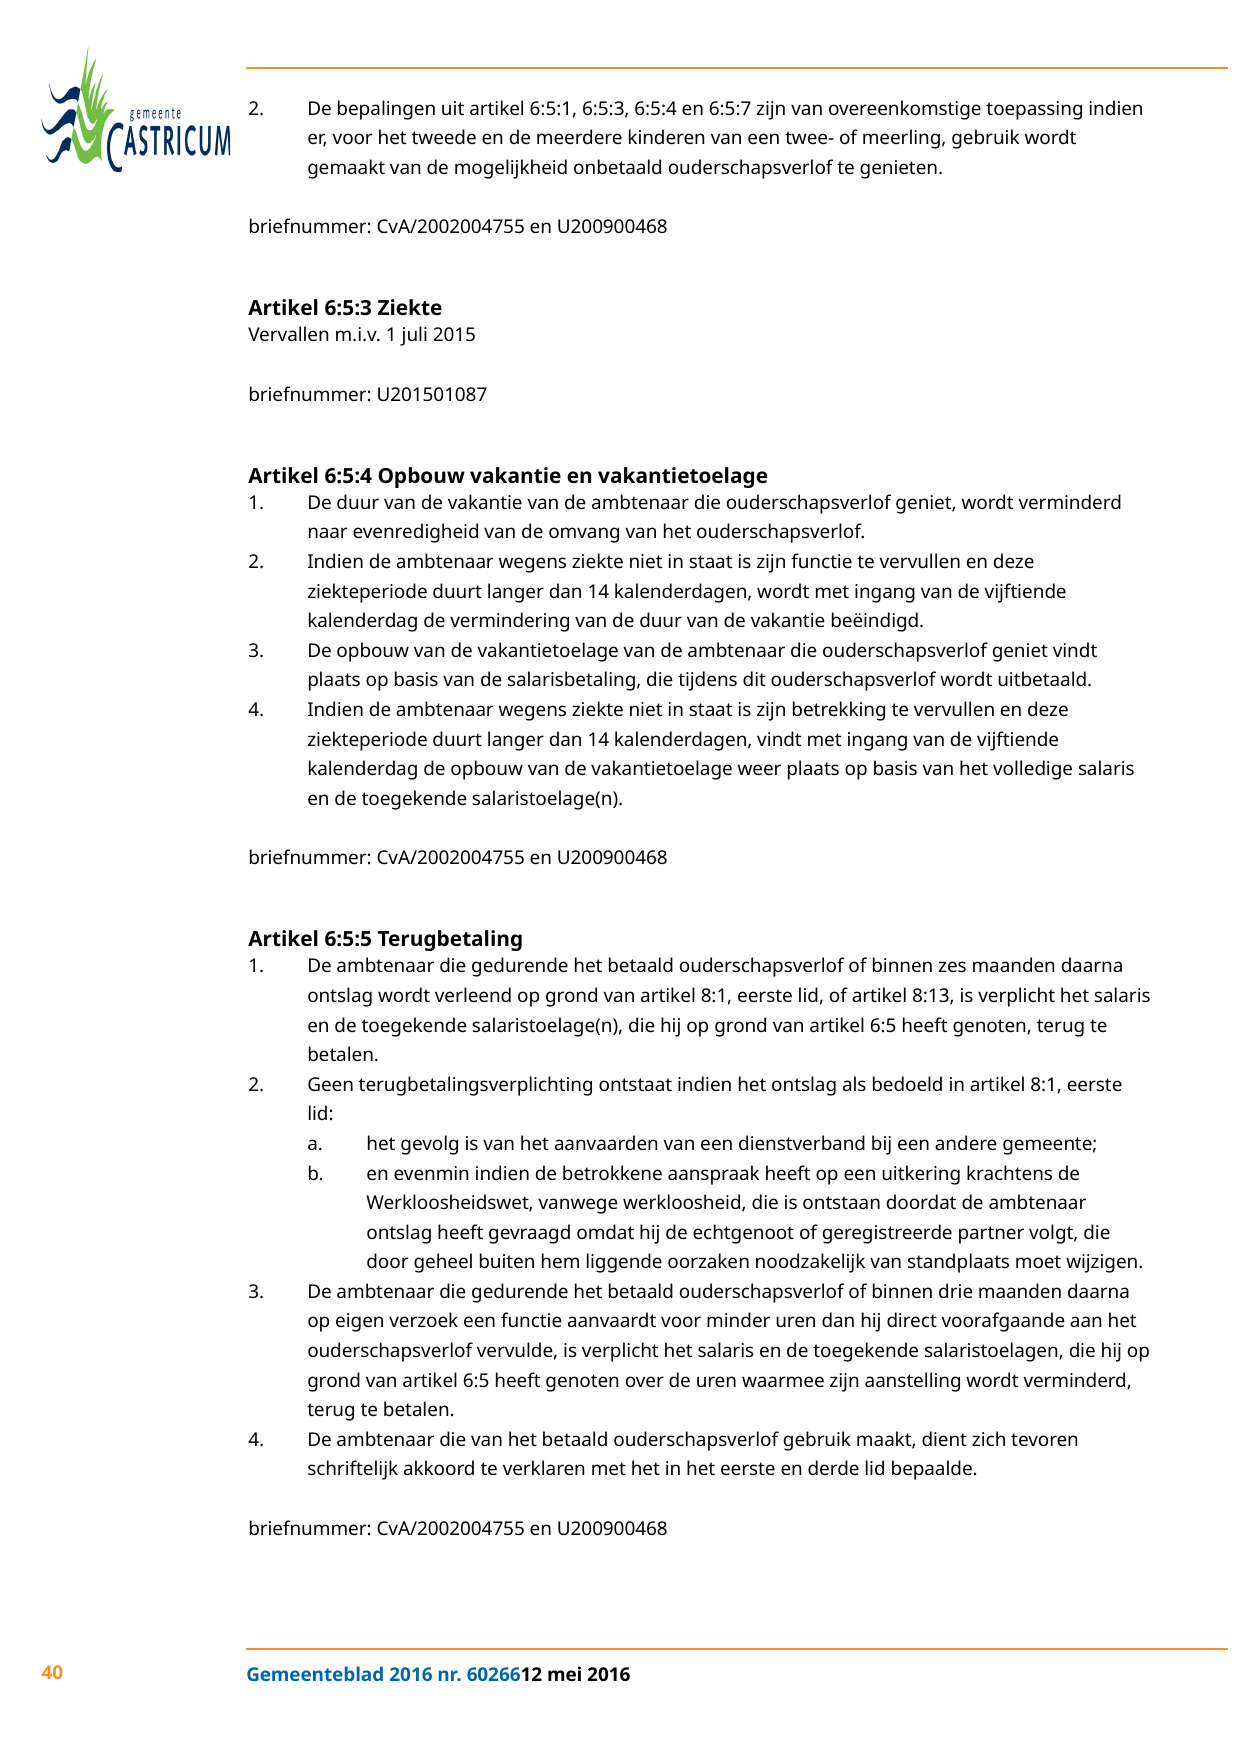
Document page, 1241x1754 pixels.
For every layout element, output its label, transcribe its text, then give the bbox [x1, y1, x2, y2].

list De ambtenaar die gedurende het betaald ouderschapsverlof of binnen drie maanden daarna op eigen verzoek een functie aanvaardt voor minder uren dan hij direct voorafgaande aan het ouderschapsverlof vervulde, is verplicht het salaris en de toegekende salaristoelagen, die hij op grond van artikel 6:5 heeft genoten over de uren waarmee zijn aanstelling wordt verminderd, terug te betalen. [248, 1278, 1152, 1422]
list De bepalingen uit artikel 6:5:1, 6:5:3, 6:5:4 en 6:5:7 zijn van overeenkomstige toepassing indien er, voor het tweede en de meerdere kinderen van een twee- of meerling, gebruik wordt gemaakt van de mogelijkheid onbetaald ouderschapsverlof te genieten. [248, 95, 1152, 180]
list Indien de ambtenaar wegens ziekte niet in staat is zijn betrekking te vervullen en deze ziekteperiode duurt langer dan 14 kalenderdagen, vindt met ingang van de vijftiende kalenderdag de opbouw van de vakantietoelage weer plaats op basis van het volledige salaris en de toegekende salaristoelage(n). [248, 696, 1152, 811]
text briefnummer: CvA/2002004755 en U200900468 [248, 1515, 1152, 1540]
list Indien de ambtenaar wegens ziekte niet in staat is zijn functie te vervullen en deze ziekteperiode duurt langer dan 14 kalenderdagen, wordt met ingang van de vijftiende kalenderdag de vermindering van de duur van de vakantie beëindigd. [248, 548, 1152, 633]
list het gevolg is van het aanvaarden van een dienstverband bij een andere gemeente; [307, 1130, 1152, 1156]
picture [41, 47, 231, 172]
text briefnummer: CvA/2002004755 en U200900468 [248, 844, 1152, 870]
text Artikel 6:5:5 Terugbetaling [248, 924, 1152, 953]
text briefnummer: U201501087 [248, 381, 1152, 406]
list Geen terugbetalingsverplichting ontstaat indien het ontslag als bedoeld in artikel 8:1, eerste lid: [248, 1071, 1152, 1126]
text briefnummer: CvA/2002004755 en U200900468 [248, 213, 1152, 239]
text Artikel 6:5:4 Opbouw vakantie en vakantietoelage [248, 461, 1152, 489]
list De duur van de vakantie van de ambtenaar die ouderschapsverlof geniet, wordt verminderd naar evenredigheid van de omvang van het ouderschapsverlof. [248, 489, 1152, 544]
list De opbouw van de vakantietoelage van de ambtenaar die ouderschapsverlof geniet vindt plaats op basis van de salarisbetaling, die tijdens dit ouderschapsverlof wordt uitbetaald. [248, 637, 1152, 692]
text Vervallen m.i.v. 1 juli 2015 [248, 322, 1152, 347]
list De ambtenaar die gedurende het betaald ouderschapsverlof of binnen zes maanden daarna ontslag wordt verleend op grond van artikel 8:1, eerste lid, of artikel 8:13, is verplicht het salaris en de toegekende salaristoelage(n), die hij op grond van artikel 6:5 heeft genoten, terug te betalen. [248, 953, 1152, 1067]
text Artikel 6:5:3 Ziekte [248, 293, 1152, 322]
list De ambtenaar die van het betaald ouderschapsverlof gebruik maakt, dient zich tevoren schriftelijk akkoord te verklaren met het in het eerste en derde lid bepaalde. [248, 1426, 1152, 1481]
list en evenmin indien de betrokkene aanspraak heeft op een uitkering krachtens de Werkloosheidswet, vanwege werkloosheid, die is ontstaan doordat de ambtenaar ontslag heeft gevraagd omdat hij de echtgenoot of geregistreerde partner volgt, die door geheel buiten hem liggende oorzaken noodzakelijk van standplaats moet wijzigen. [307, 1160, 1152, 1274]
